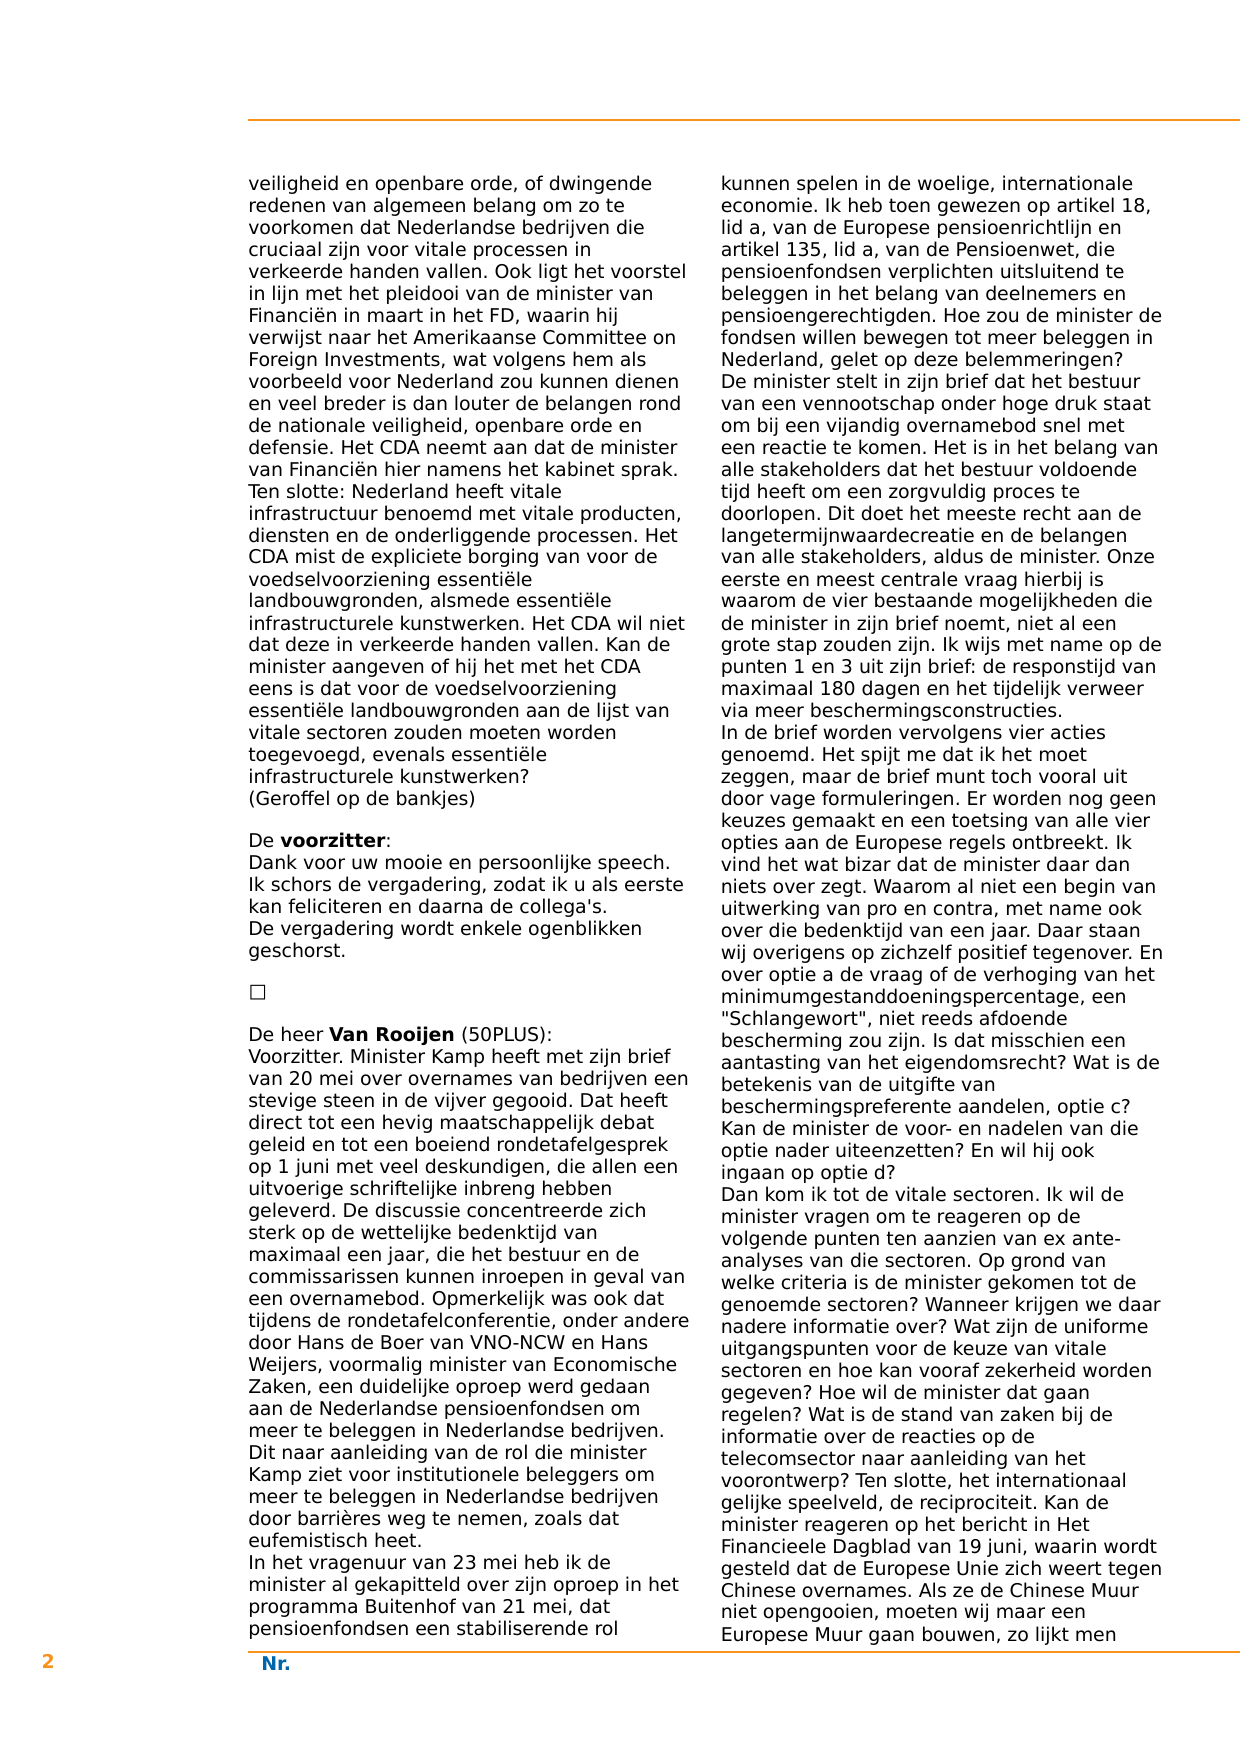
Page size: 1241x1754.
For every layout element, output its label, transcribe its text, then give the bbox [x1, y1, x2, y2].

text In het vragenuur van 23 mei heb ik de minister al gekapitteld over zijn oproep in het programma Buitenhof van 21 mei, dat pensioenfondsen een stabiliserende rol [248, 1552, 691, 1639]
text De vergadering wordt enkele ogenblikken geschorst. [248, 918, 691, 962]
text De heer Van Rooijen (50PLUS): [248, 1024, 691, 1046]
text kunnen spelen in de woelige, internationale economie. Ik heb toen gewezen op artikel 18, lid a, van de Europese pensioenrichtlijn en artikel 135, lid a, van de Pensioenwet, die pensioenfondsen verplichten uitsluitend te beleggen in het belang van deelnemers en pensioengerechtigden. Hoe zou de minister de fondsen willen bewegen tot meer beleggen in Nederland, gelet op deze belemmeringen? [721, 173, 1163, 371]
text In de brief worden vervolgens vier acties genoemd. Het spijt me dat ik het moet zeggen, maar de brief munt toch vooral uit door vage formuleringen. Er worden nog geen keuzes gemaakt en een toetsing van alle vier opties aan de Europese regels ontbreekt. Ik vind het wat bizar dat de minister daar dan niets over zegt. Waarom al niet een begin van uitwerking van pro en contra, met name ook over die bedenktijd van een jaar. Daar staan wij overigens op zichzelf positief tegenover. En over optie a de vraag of de verhoging van het minimumgestanddoeningspercentage, een "Schlangewort", niet reeds afdoende bescherming zou zijn. Is dat misschien een aantasting van het eigendomsrecht? Wat is de betekenis van de uitgifte van beschermingspreferente aandelen, optie c? Kan de minister de voor- en nadelen van die optie nader uiteenzetten? En wil hij ook ingaan op optie d? [721, 722, 1163, 1184]
text Dank voor uw mooie en persoonlijke speech. Ik schors de vergadering, zodat ik u als eerste kan feliciteren en daarna de collega's. [248, 852, 691, 918]
text (Geroffel op de bankjes) [248, 788, 691, 810]
text Ten slotte: Nederland heeft vitale infrastructuur benoemd met vitale producten, diensten en de onderliggende processen. Het CDA mist de expliciete borging van voor de voedselvoorziening essentiële landbouwgronden, alsmede essentiële infrastructurele kunstwerken. Het CDA wil niet dat deze in verkeerde handen vallen. Kan de minister aangeven of hij het met het CDA eens is dat voor de voedselvoorziening essentiële landbouwgronden aan de lijst van vitale sectoren zouden moeten worden toegevoegd, evenals essentiële infrastructurele kunstwerken? [248, 481, 691, 788]
text De voorzitter: [248, 830, 691, 852]
text ⬜ [248, 982, 691, 1004]
text Voorzitter. Minister Kamp heeft met zijn brief van 20 mei over overnames van bedrijven een stevige steen in de vijver gegooid. Dat heeft direct tot een hevig maatschappelijk debat geleid en tot een boeiend rondetafelgesprek op 1 juni met veel deskundigen, die allen een uitvoerige schriftelijke inbreng hebben geleverd. De discussie concentreerde zich sterk op de wettelijke bedenktijd van maximaal een jaar, die het bestuur en de commissarissen kunnen inroepen in geval van een overnamebod. Opmerkelijk was ook dat tijdens de rondetafelconferentie, onder andere door Hans de Boer van VNO-NCW en Hans Weijers, voormalig minister van Economische Zaken, een duidelijke oproep werd gedaan aan de Nederlandse pensioenfondsen om meer te beleggen in Nederlandse bedrijven. Dit naar aanleiding van de rol die minister Kamp ziet voor institutionele beleggers om meer te beleggen in Nederlandse bedrijven door barrières weg te nemen, zoals dat eufemistisch heet. [248, 1046, 691, 1552]
text De minister stelt in zijn brief dat het bestuur van een vennootschap onder hoge druk staat om bij een vijandig overnamebod snel met een reactie te komen. Het is in het belang van alle stakeholders dat het bestuur voldoende tijd heeft om een zorgvuldig proces te doorlopen. Dit doet het meeste recht aan de langetermijnwaardecreatie en de belangen van alle stakeholders, aldus de minister. Onze eerste en meest centrale vraag hierbij is waarom de vier bestaande mogelijkheden die de minister in zijn brief noemt, niet al een grote stap zouden zijn. Ik wijs met name op de punten 1 en 3 uit zijn brief: de responstijd van maximaal 180 dagen en het tijdelijk verweer via meer beschermingsconstructies. [721, 371, 1163, 722]
text Dan kom ik tot de vitale sectoren. Ik wil de minister vragen om te reageren op de volgende punten ten aanzien van ex ante-analyses van die sectoren. Op grond van welke criteria is de minister gekomen tot de genoemde sectoren? Wanneer krijgen we daar nadere informatie over? Wat zijn de uniforme uitgangspunten voor de keuze van vitale sectoren en hoe kan vooraf zekerheid worden gegeven? Hoe wil de minister dat gaan regelen? Wat is de stand van zaken bij de informatie over de reacties op de telecomsector naar aanleiding van het voorontwerp? Ten slotte, het internationaal gelijke speelveld, de reciprociteit. Kan de minister reageren op het bericht in Het Financieele Dagblad van 19 juni, waarin wordt gesteld dat de Europese Unie zich weert tegen Chinese overnames. Als ze de Chinese Muur niet opengooien, moeten wij maar een Europese Muur gaan bouwen, zo lijkt men [721, 1184, 1163, 1645]
text veiligheid en openbare orde, of dwingende redenen van algemeen belang om zo te voorkomen dat Nederlandse bedrijven die cruciaal zijn voor vitale processen in verkeerde handen vallen. Ook ligt het voorstel in lijn met het pleidooi van de minister van Financiën in maart in het FD, waarin hij verwijst naar het Amerikaanse Committee on Foreign Investments, wat volgens hem als voorbeeld voor Nederland zou kunnen dienen en veel breder is dan louter de belangen rond de nationale veiligheid, openbare orde en defensie. Het CDA neemt aan dat de minister van Financiën hier namens het kabinet sprak. [248, 173, 691, 481]
